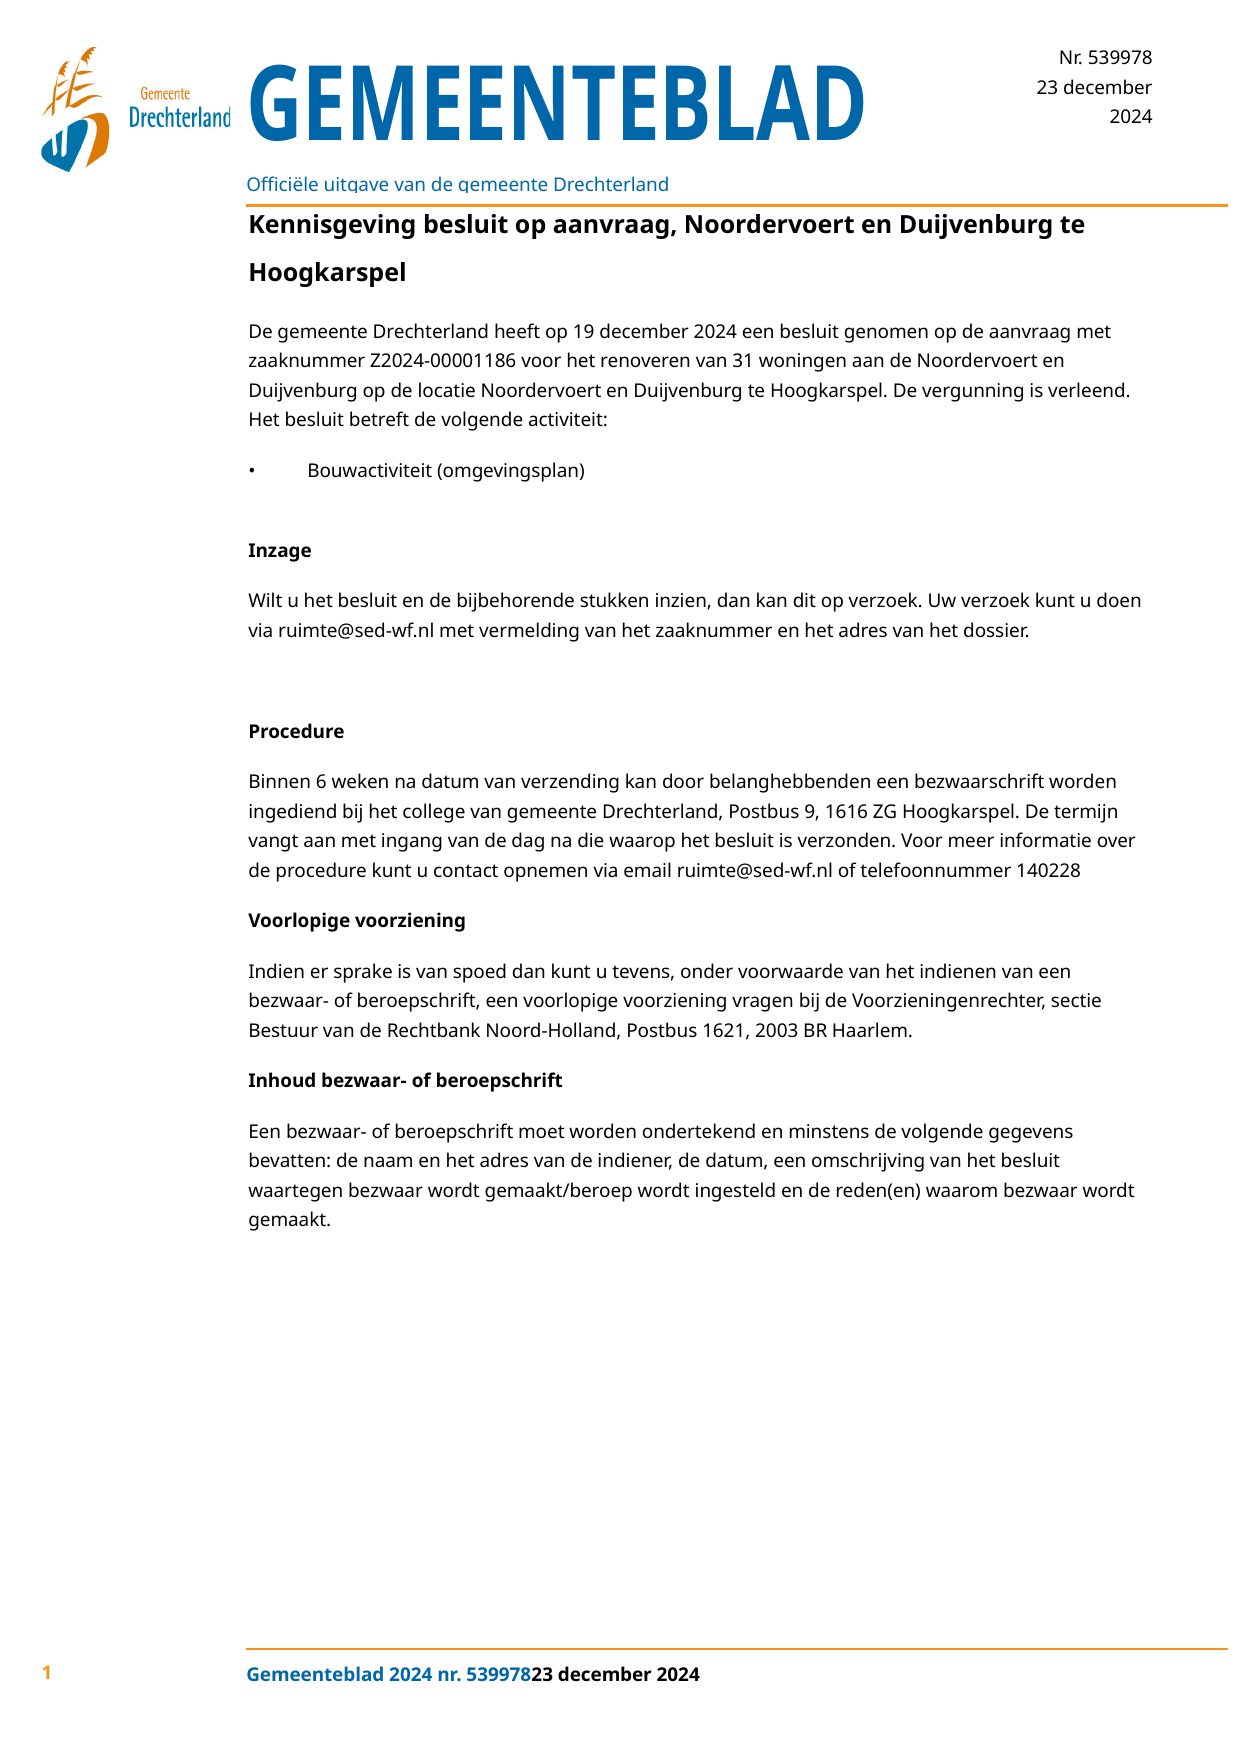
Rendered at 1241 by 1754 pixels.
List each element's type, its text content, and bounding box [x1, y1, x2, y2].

text Inzage [248, 537, 1152, 563]
picture [41, 47, 231, 172]
picture [41, 158, 64, 172]
text Binnen 6 weken na datum van verzending kan door belanghebbenden een bezwaarschrift worden ingediend bij het college van gemeente Drechterland, Postbus 9, 1616 ZG Hoogkarspel. De termijn vangt aan met ingang van de dag na die waarop het besluit is verzonden. Voor meer informatie over de procedure kunt u contact opnemen via email ruimte@sed-wf.nl of telefoonnummer 140228 [248, 768, 1152, 883]
text Kennisgeving besluit op aanvraag, Noordervoert en Duijvenburg te Hoogkarspel [248, 207, 1152, 288]
text Voorlopige voorziening [248, 907, 1152, 933]
text De gemeente Drechterland heeft op 19 december 2024 een besluit genomen op de aanvraag met zaaknummer Z2024-00001186 voor het renoveren van 31 woningen aan de Noordervoert en Duijvenburg op de locatie Noordervoert en Duijvenburg te Hoogkarspel. De vergunning is verleend. Het besluit betreft de volgende activiteit: [248, 318, 1152, 432]
text Wilt u het besluit en de bijbehorende stukken inzien, dan kan dit op verzoek. Uw verzoek kunt u doen via ruimte@sed-wf.nl met vermelding van het zaaknummer en het adres van het dossier. [248, 587, 1152, 643]
text Procedure [248, 718, 1152, 744]
text Een bezwaar- of beroepschrift moet worden ondertekend en minstens de volgende gegevens bevatten: de naam en het adres van de indiener, de datum, een omschrijving van het besluit waartegen bezwaar wordt gemaakt/beroep wordt ingesteld en de reden(en) waarom bezwaar wordt gemaakt. [248, 1118, 1152, 1232]
text Indien er sprake is van spoed dan kunt u tevens, onder voorwaarde van het indienen van een bezwaar- of beroepschrift, een voorlopige voorziening vragen bij de Voorzieningenrechter, sectie Bestuur van de Rechtbank Noord-Holland, Postbus 1621, 2003 BR Haarlem. [248, 958, 1152, 1043]
picture [226, 115, 231, 124]
list Bouwactiviteit (omgevingsplan) [248, 457, 1152, 483]
text Inhoud bezwaar- of beroepschrift [248, 1067, 1152, 1093]
